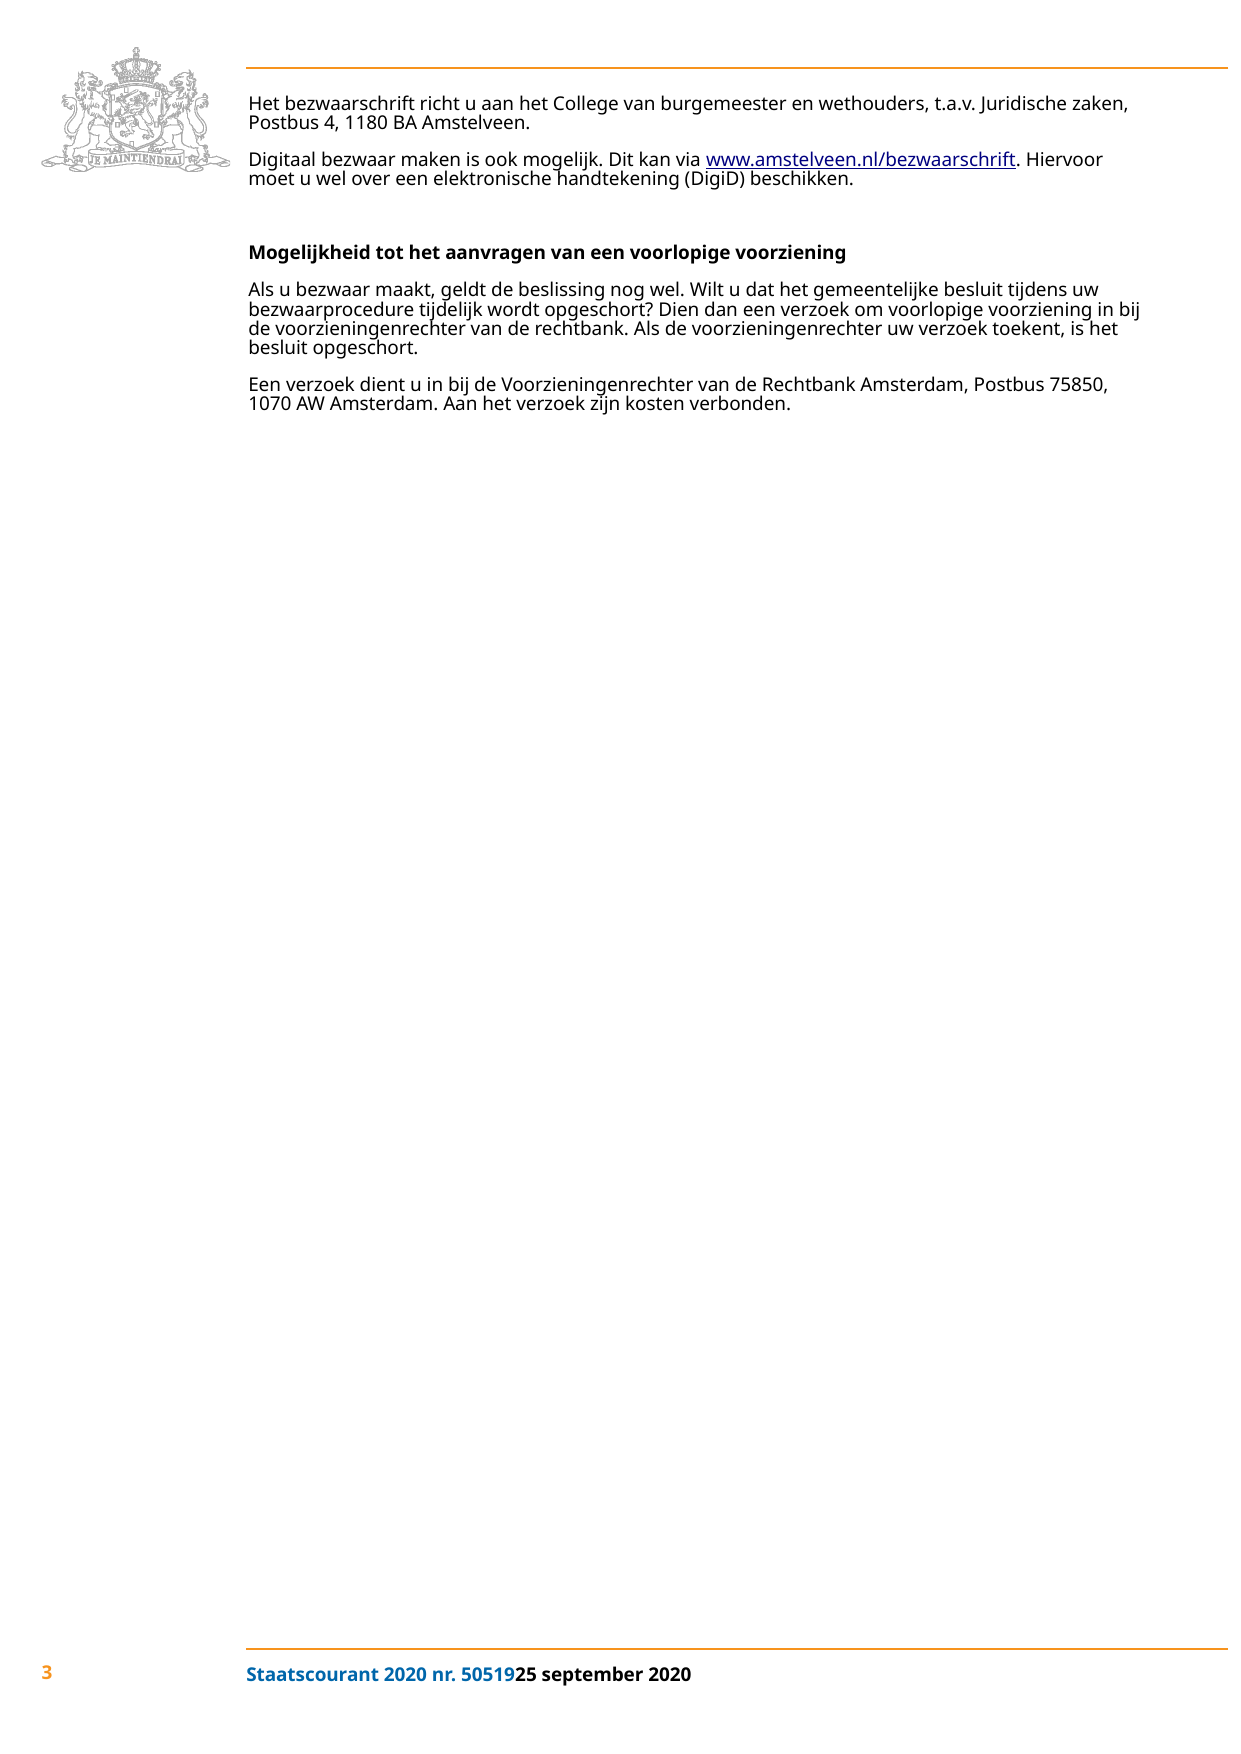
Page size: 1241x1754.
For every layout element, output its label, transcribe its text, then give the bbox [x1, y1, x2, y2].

picture [41, 47, 231, 172]
text Het bezwaarschrift richt u aan het College van burgemeester en wethouders, t.a.v. Juridische zaken, Postbus 4, 1180 BA Amstelveen. [248, 95, 1152, 133]
text Als u bezwaar maakt, geldt de beslissing nog wel. Wilt u dat het gemeentelijke besluit tijdens uw bezwaarprocedure tijdelijk wordt opgeschort? Dien dan een verzoek om voorlopige voorziening in bij de voorzieningenrechter van de rechtbank. Als de voorzieningenrechter uw verzoek toekent, is het besluit opgeschort. [248, 281, 1152, 358]
text Digitaal bezwaar maken is ook mogelijk. Dit kan via www.amstelveen.nl/bezwaarschrift. Hiervoor moet u wel over een elektronische handtekening (DigiD) beschikken. [248, 151, 1152, 189]
text Mogelijkheid tot het aanvragen van een voorlopige voorziening [248, 244, 1152, 263]
text Een verzoek dient u in bij de Voorzieningenrechter van de Rechtbank Amsterdam, Postbus 75850, 1070 AW Amsterdam. Aan het verzoek zijn kosten verbonden. [248, 376, 1152, 414]
